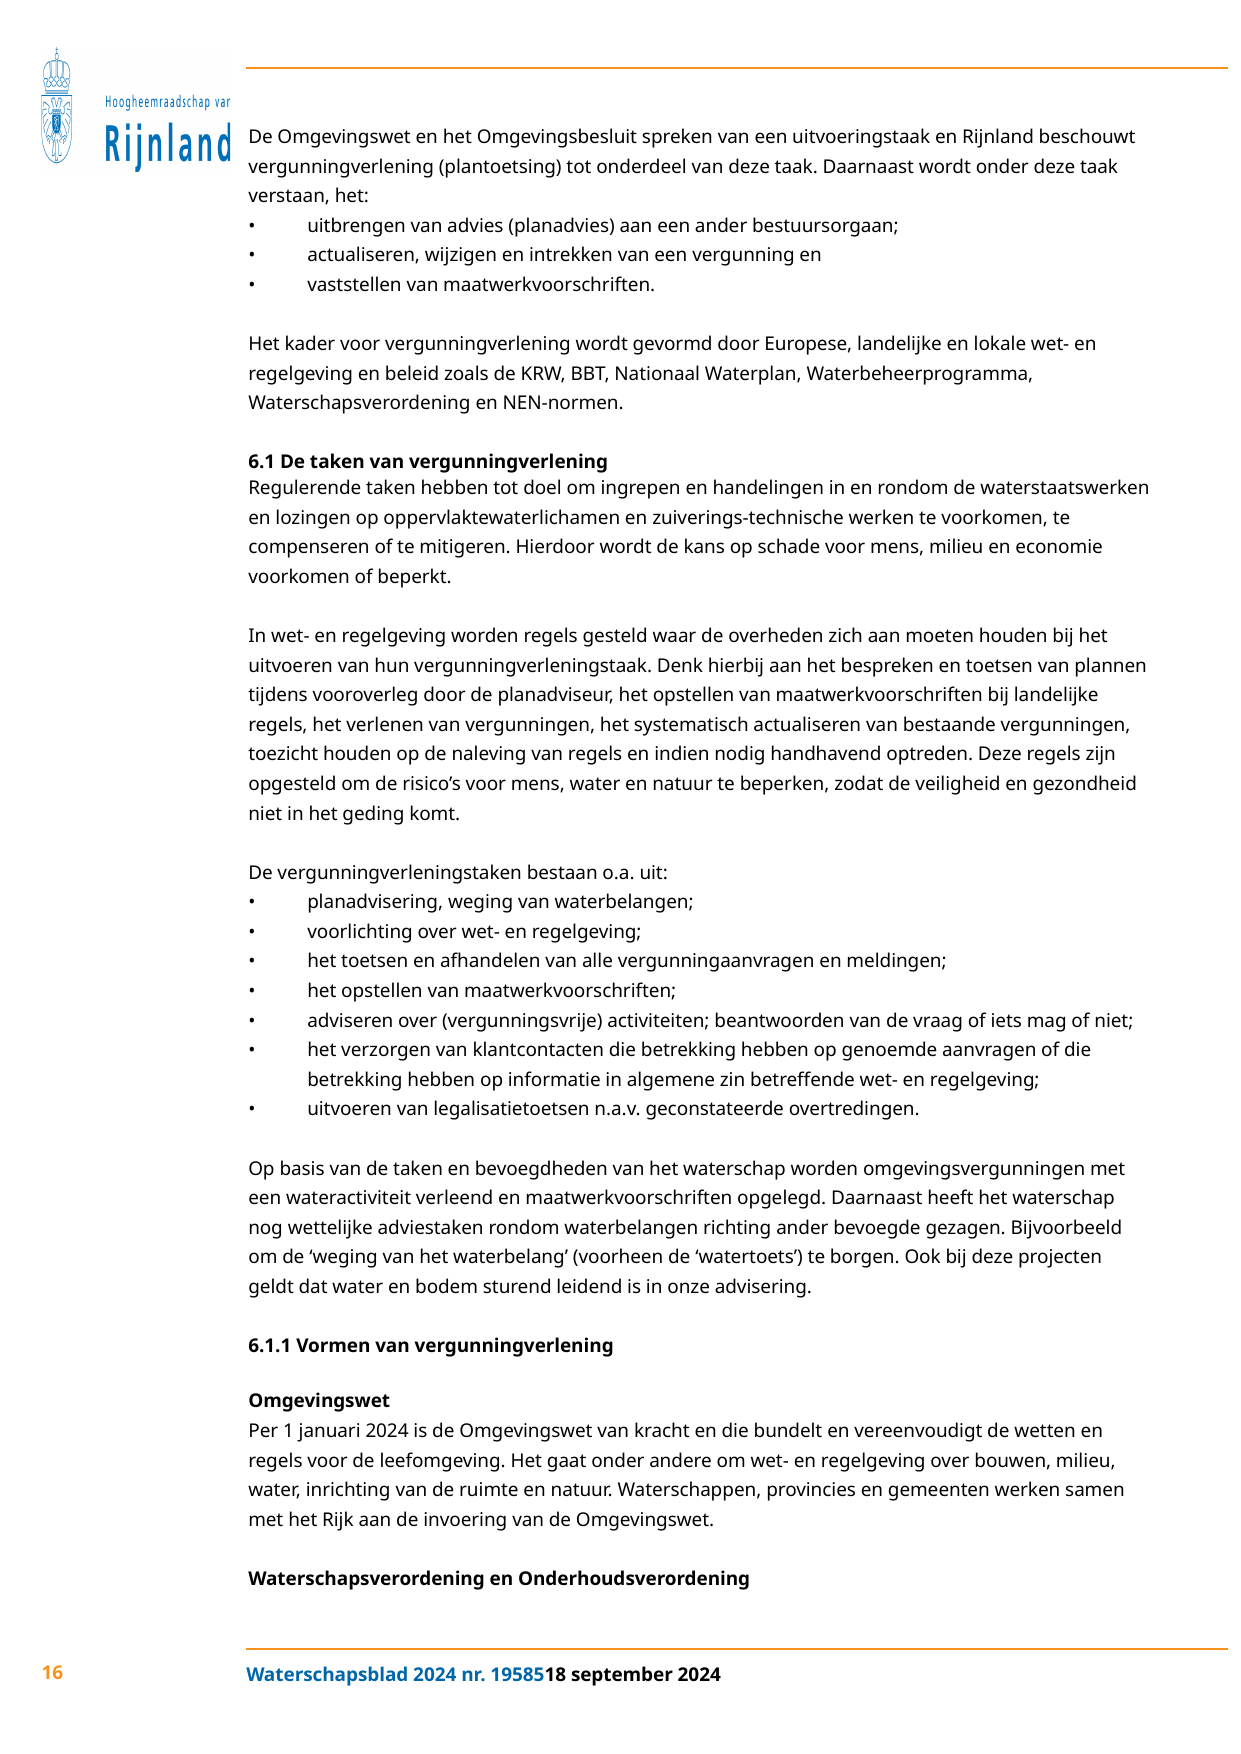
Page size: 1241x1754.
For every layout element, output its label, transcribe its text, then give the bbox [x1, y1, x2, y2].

text Per 1 januari 2024 is de Omgevingswet van kracht en die bundelt en vereenvoudigt de wetten en regels voor de leefomgeving. Het gaat onder andere om wet- en regelgeving over bouwen, milieu, water, inrichting van de ruimte en natuur. Waterschappen, provincies en gemeenten werken samen met het Rijk aan de invoering van de Omgevingswet. [248, 1417, 1152, 1532]
list adviseren over (vergunningsvrije) activiteiten; beantwoorden van de vraag of iets mag of niet; [248, 1007, 1152, 1033]
text In wet- en regelgeving worden regels gesteld waar de overheden zich aan moeten houden bij het uitvoeren van hun vergunningverleningstaak. Denk hierbij aan het bespreken en toetsen van plannen tijdens vooroverleg door de planadviseur, het opstellen van maatwerkvoorschriften bij landelijke regels, het verlenen van vergunningen, het systematisch actualiseren van bestaande vergunningen, toezicht houden op de naleving van regels en indien nodig handhavend optreden. Deze regels zijn opgesteld om de risico’s voor mens, water en natuur te beperken, zodat de veiligheid en gezondheid niet in het geding komt. [248, 622, 1152, 826]
list actualiseren, wijzigen en intrekken van een vergunning en [248, 242, 1152, 267]
list vaststellen van maatwerkvoorschriften. [248, 271, 1152, 297]
list uitbrengen van advies (planadvies) aan een ander bestuursorgaan; [248, 212, 1152, 238]
text Het kader voor vergunningverlening wordt gevormd door Europese, landelijke en lokale wet- en regelgeving en beleid zoals de KRW, BBT, Nationaal Waterplan, Waterbeheerprogramma, Waterschapsverordening en NEN-normen. [248, 330, 1152, 415]
list het opstellen van maatwerkvoorschriften; [248, 977, 1152, 1003]
list het verzorgen van klantcontacten die betrekking hebben op genoemde aanvragen of die betrekking hebben op informatie in algemene zin betreffende wet- en regelgeving; [248, 1036, 1152, 1092]
text Op basis van de taken en bevoegdheden van het waterschap worden omgevingsvergunningen met een wateractiviteit verleend en maatwerkvoorschriften opgelegd. Daarnaast heeft het waterschap nog wettelijke adviestaken rondom waterbelangen richting ander bevoegde gezagen. Bijvoorbeeld om de ‘weging van het waterbelang’ (voorheen de ‘watertoets’) te borgen. Ook bij deze projecten geldt dat water en bodem sturend leidend is in onze advisering. [248, 1155, 1152, 1299]
list uitvoeren van legalisatietoetsen n.a.v. geconstateerde overtredingen. [248, 1096, 1152, 1121]
list het toetsen en afhandelen van alle vergunningaanvragen en meldingen; [248, 948, 1152, 973]
text Regulerende taken hebben tot doel om ingrepen en handelingen in en rondom de waterstaatswerken en lozingen op oppervlaktewaterlichamen en zuiverings-technische werken te voorkomen, te compenseren of te mitigeren. Hierdoor wordt de kans op schade voor mens, milieu en economie voorkomen of beperkt. [248, 474, 1152, 589]
text De Omgevingswet en het Omgevingsbesluit spreken van een uitvoeringstaak en Rijnland beschouwt vergunningverlening (plantoetsing) tot onderdeel van deze taak. Daarnaast wordt onder deze taak verstaan, het: [248, 123, 1152, 208]
list voorlichting over wet- en regelgeving; [248, 918, 1152, 944]
text 6.1 De taken van vergunningverlening [248, 449, 1152, 474]
text Waterschapsverordening en Onderhoudsverordening [248, 1565, 1152, 1591]
text De vergunningverleningstaken bestaan o.a. uit: [248, 859, 1152, 885]
list planadvisering, weging van waterbelangen; [248, 888, 1152, 914]
text 6.1.1 Vormen van vergunningverlening [248, 1332, 1152, 1358]
text Omgevingswet [248, 1388, 1152, 1413]
picture [41, 47, 231, 172]
